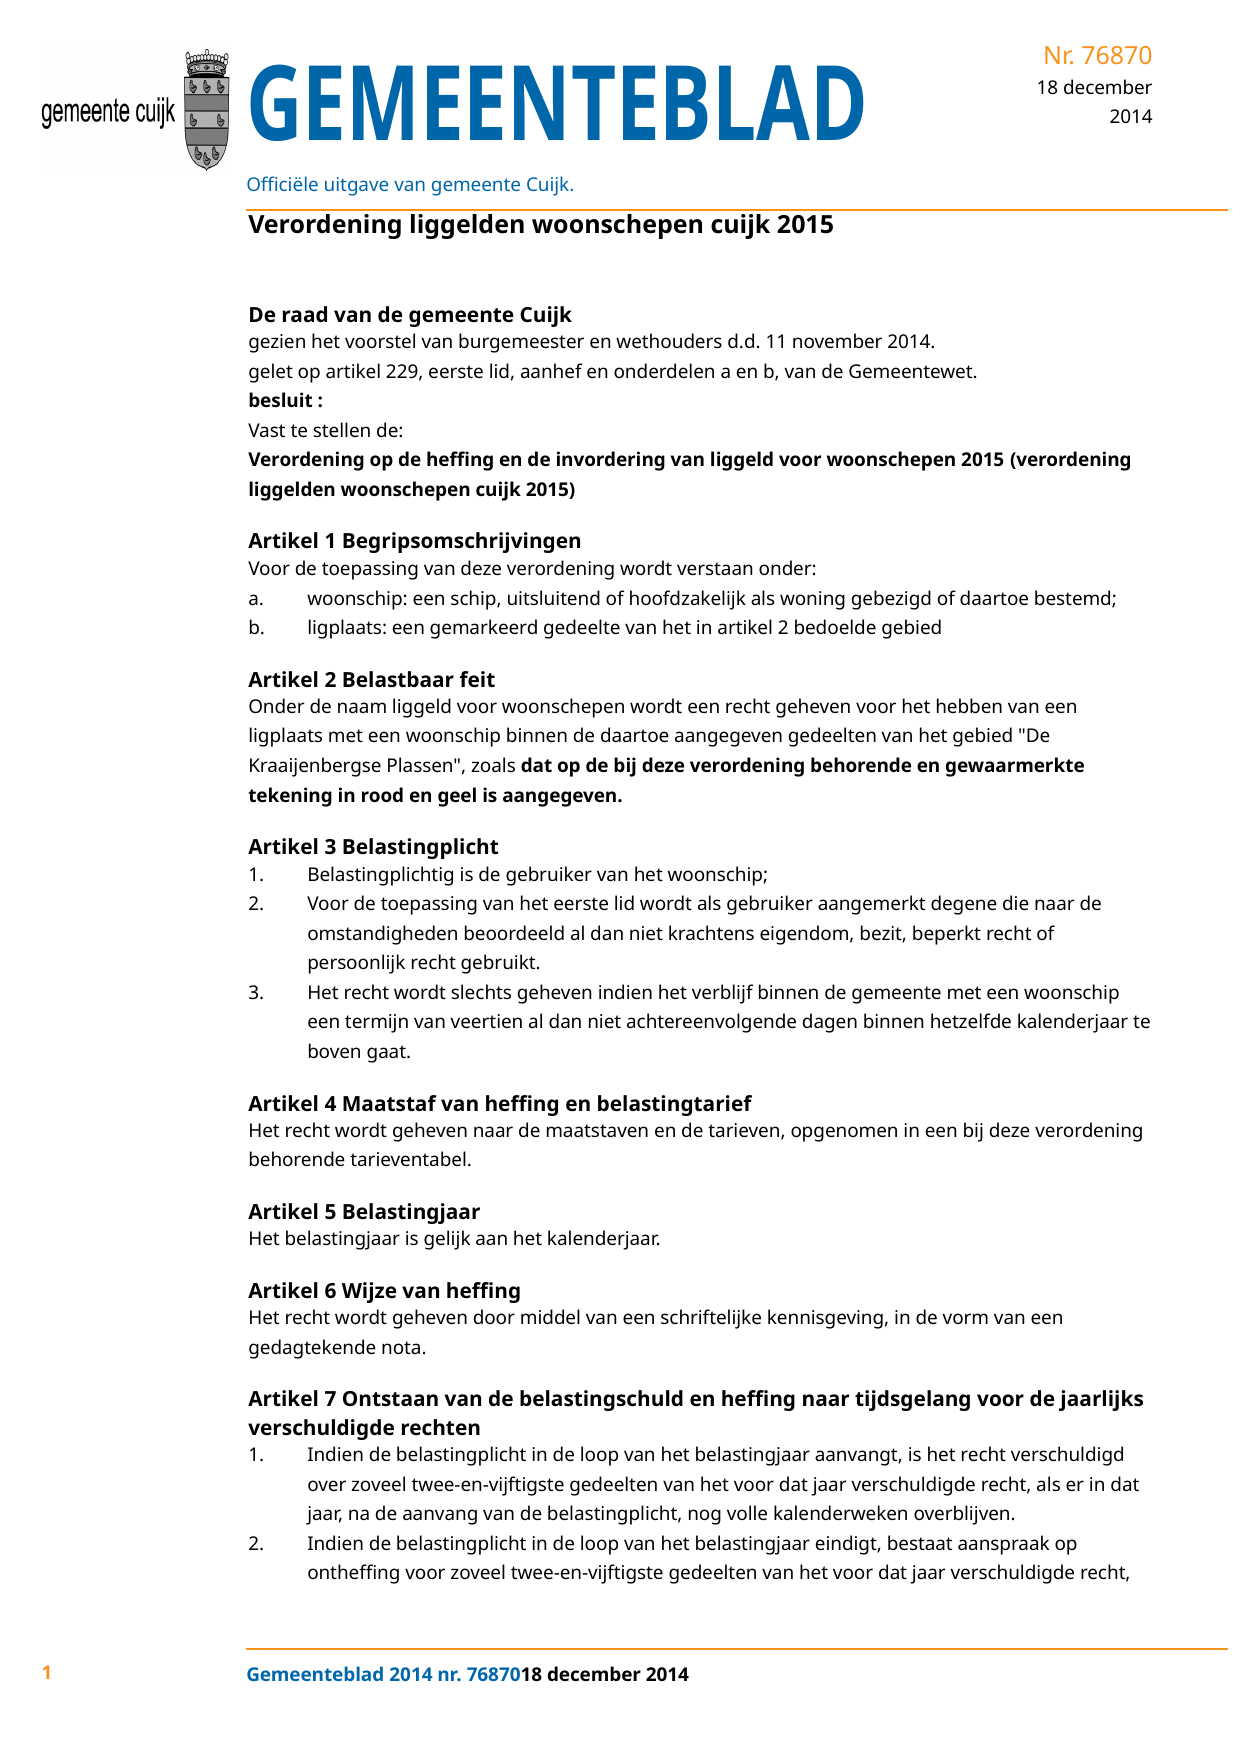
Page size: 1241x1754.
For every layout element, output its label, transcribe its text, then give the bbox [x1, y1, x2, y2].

list woonschip: een schip, uitsluitend of hoofdzakelijk als woning gebezigd of daartoe bestemd; [248, 585, 1152, 610]
text Artikel 5 Belastingjaar [248, 1197, 1152, 1226]
text Artikel 1 Begripsomschrijvingen [248, 527, 1152, 555]
list Het recht wordt slechts geheven indien het verblijf binnen de gemeente met een woonschip een termijn van veertien al dan niet achtereenvolgende dagen binnen hetzelfde kalenderjaar te boven gaat. [248, 979, 1152, 1064]
text Verordening liggelden woonschepen cuijk 2015 [248, 211, 1152, 241]
text Artikel 7 Ontstaan van de belastingschuld en heffing naar tijdsgelang voor de jaarlijks verschuldigde rechten [248, 1384, 1152, 1441]
picture [41, 47, 231, 172]
text Verordening op de heffing en de invordering van liggeld voor woonschepen 2015 (verordening liggelden woonschepen cuijk 2015) [248, 447, 1152, 502]
text gelet op artikel 229, eerste lid, aanhef en onderdelen a en b, van de Gemeentewet. [248, 358, 1152, 384]
list Indien de belastingplicht in de loop van het belastingjaar eindigt, bestaat aanspraak op ontheffing voor zoveel twee-en-vijftigste gedeelten van het voor dat jaar verschuldigde recht, [248, 1530, 1152, 1585]
text Artikel 4 Maatstaf van heffing en belastingtarief [248, 1089, 1152, 1117]
list Belastingplichtig is de gebruiker van het woonschip; [248, 861, 1152, 886]
text besluit : [248, 387, 1152, 413]
text Het recht wordt geheven door middel van een schriftelijke kennisgeving, in de vorm van een gedagtekende nota. [248, 1304, 1152, 1360]
text Voor de toepassing van deze verordening wordt verstaan onder: [248, 555, 1152, 581]
text Artikel 3 Belastingplicht [248, 832, 1152, 861]
text Artikel 2 Belastbaar feit [248, 665, 1152, 693]
text Onder de naam liggeld voor woonschepen wordt een recht geheven voor het hebben van een ligplaats met een woonschip binnen de daartoe aangegeven gedeelten van het gebied "De Kraaijenbergse Plassen", zoals dat op de bij deze verordening behorende en gewaarmerkte tekening in rood en geel is aangegeven. [248, 693, 1152, 808]
text Artikel 6 Wijze van heffing [248, 1276, 1152, 1304]
text Vast te stellen de: [248, 417, 1152, 443]
text Het recht wordt geheven naar de maatstaven en de tarieven, opgenomen in een bij deze verordening behorende tarieventabel. [248, 1117, 1152, 1172]
list ligplaats: een gemarkeerd gedeelte van het in artikel 2 bedoelde gebied [248, 614, 1152, 640]
text gezien het voorstel van burgemeester en wethouders d.d. 11 november 2014. [248, 328, 1152, 354]
list Indien de belastingplicht in de loop van het belastingjaar aanvangt, is het recht verschuldigd over zoveel twee-en-vijftigste gedeelten van het voor dat jaar verschuldigde recht, als er in dat jaar, na de aanvang van de belastingplicht, nog volle kalenderweken overblijven. [248, 1441, 1152, 1526]
text Het belastingjaar is gelijk aan het kalenderjaar. [248, 1226, 1152, 1251]
list Voor de toepassing van het eerste lid wordt als gebruiker aangemerkt degene die naar de omstandigheden beoordeeld al dan niet krachtens eigendom, bezit, beperkt recht of persoonlijk recht gebruikt. [248, 890, 1152, 975]
text De raad van de gemeente Cuijk [248, 300, 1152, 328]
